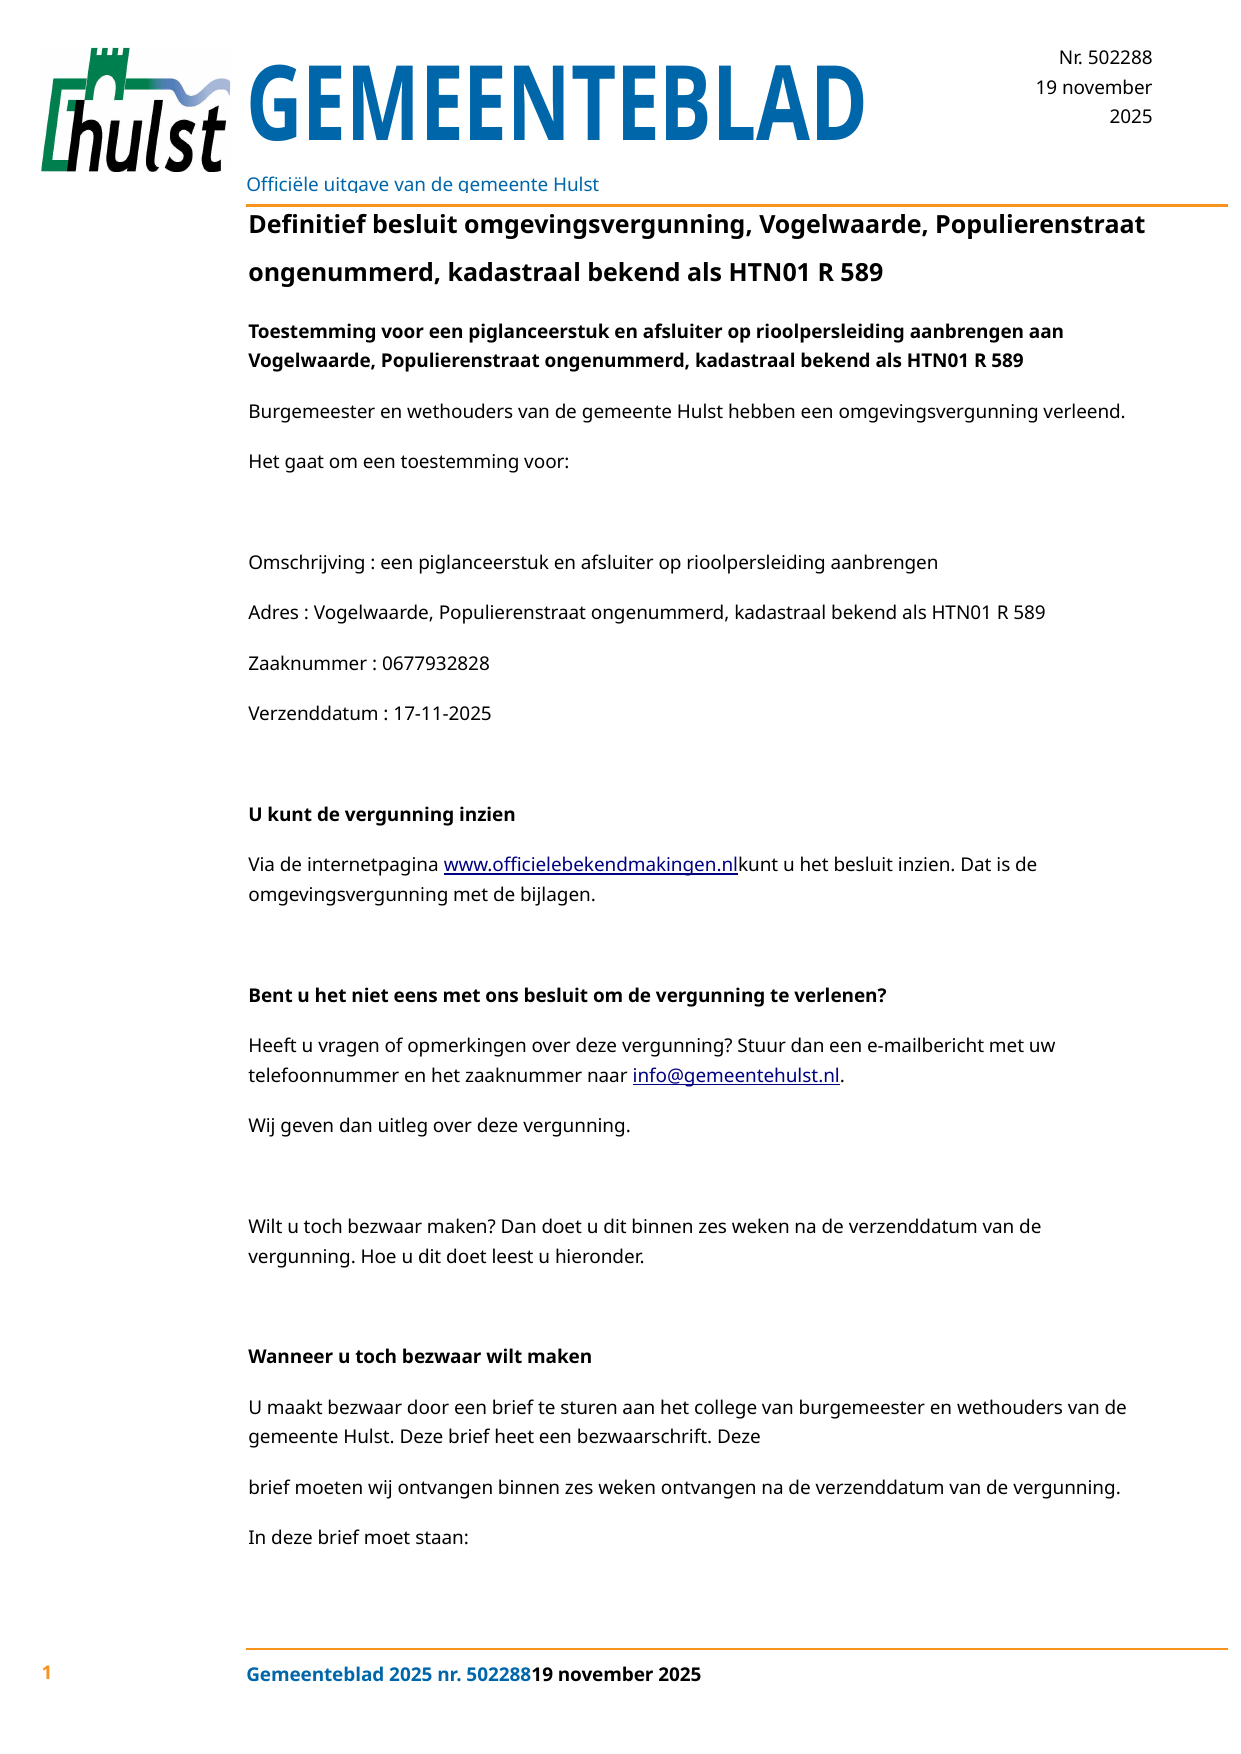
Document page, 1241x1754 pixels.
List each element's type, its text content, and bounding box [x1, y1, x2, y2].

text Heeft u vragen of opmerkingen over deze vergunning? Stuur dan een e-mailbericht met uw telefoonnummer en het zaaknummer naar info@gemeentehulst.nl. [248, 1032, 1152, 1088]
text Het gaat om een toestemming voor: [248, 448, 1152, 474]
text Wilt u toch bezwaar maken? Dan doet u dit binnen zes weken na de verzenddatum van de vergunning. Hoe u dit doet leest u hieronder. [248, 1213, 1152, 1269]
text Burgemeester en wethouders van de gemeente Hulst hebben een omgevingsvergunning verleend. [248, 398, 1152, 424]
text Definitief besluit omgevingsvergunning, Vogelwaarde, Populierenstraat ongenummerd, kadastraal bekend als HTN01 R 589 [248, 207, 1152, 288]
text Omschrijving : een piglanceerstuk en afsluiter op rioolpersleiding aanbrengen [248, 549, 1152, 575]
text Wanneer u toch bezwaar wilt maken [248, 1344, 1152, 1369]
picture [41, 47, 231, 172]
text Zaaknummer : 0677932828 [248, 650, 1152, 676]
text Verzenddatum : 17-11-2025 [248, 700, 1152, 726]
text brief moeten wij ontvangen binnen zes weken ontvangen na de verzenddatum van de vergunning. [248, 1474, 1152, 1500]
text Adres : Vogelwaarde, Populierenstraat ongenummerd, kadastraal bekend als HTN01 R 589 [248, 599, 1152, 625]
text Toestemming voor een piglanceerstuk en afsluiter op rioolpersleiding aanbrengen aan Vogelwaarde, Populierenstraat ongenummerd, kadastraal bekend als HTN01 R 589 [248, 318, 1152, 373]
text U maakt bezwaar door een brief te sturen aan het college van burgemeester en wethouders van de gemeente Hulst. Deze brief heet een bezwaarschrift. Deze [248, 1394, 1152, 1449]
text U kunt de vergunning inzien [248, 801, 1152, 827]
text Bent u het niet eens met ons besluit om de vergunning te verlenen? [248, 982, 1152, 1008]
text In deze brief moet staan: [248, 1524, 1152, 1550]
text Wij geven dan uitleg over deze vergunning. [248, 1112, 1152, 1138]
text Via de internetpagina www.officielebekendmakingen.nlkunt u het besluit inzien. Dat is de omgevingsvergunning met de bijlagen. [248, 852, 1152, 907]
